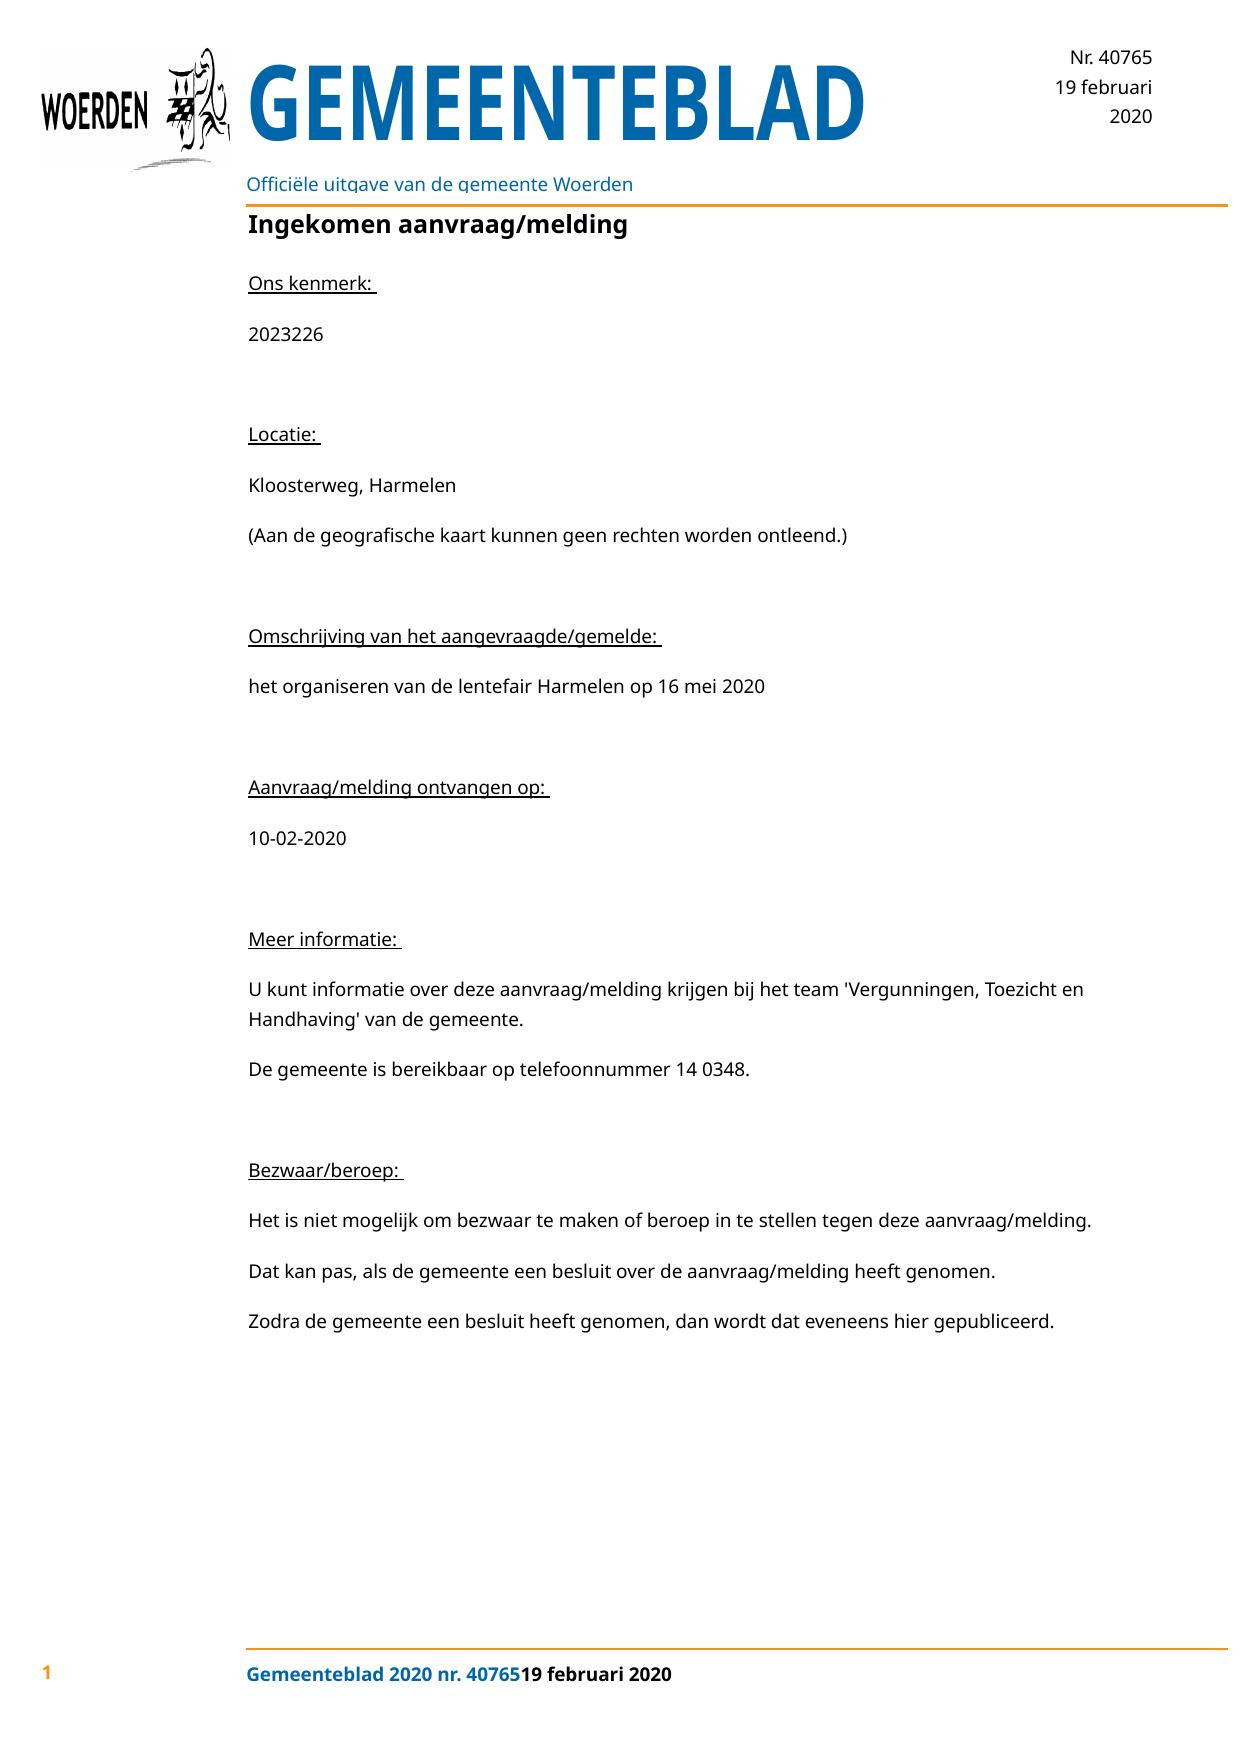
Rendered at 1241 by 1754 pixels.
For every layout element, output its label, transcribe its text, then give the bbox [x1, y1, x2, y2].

text Bezwaar/beroep: [248, 1157, 1152, 1183]
text Omschrijving van het aangevraagde/gemelde: [248, 623, 1152, 649]
picture [41, 47, 231, 172]
text Locatie: [248, 422, 1152, 447]
text (Aan de geografische kaart kunnen geen rechten worden ontleend.) [248, 522, 1152, 548]
text Ons kenmerk: [248, 270, 1152, 296]
text Ingekomen aanvraag/melding [248, 207, 1152, 241]
text Dat kan pas, als de gemeente een besluit over de aanvraag/melding heeft genomen. [248, 1258, 1152, 1283]
text Aanvraag/melding ontvangen op: [248, 774, 1152, 800]
text Het is niet mogelijk om bezwaar te maken of beroep in te stellen tegen deze aanvraag/melding. [248, 1207, 1152, 1233]
text Meer informatie: [248, 926, 1152, 951]
text De gemeente is bereikbaar op telefoonnummer 14 0348. [248, 1056, 1152, 1082]
text Kloosterweg, Harmelen [248, 472, 1152, 498]
text U kunt informatie over deze aanvraag/melding krijgen bij het team 'Vergunningen, Toezicht en Handhaving' van de gemeente. [248, 976, 1152, 1031]
text 10-02-2020 [248, 825, 1152, 851]
text Zodra de gemeente een besluit heeft genomen, dan wordt dat eveneens hier gepubliceerd. [248, 1308, 1152, 1334]
text 2023226 [248, 321, 1152, 346]
text het organiseren van de lentefair Harmelen op 16 mei 2020 [248, 674, 1152, 699]
